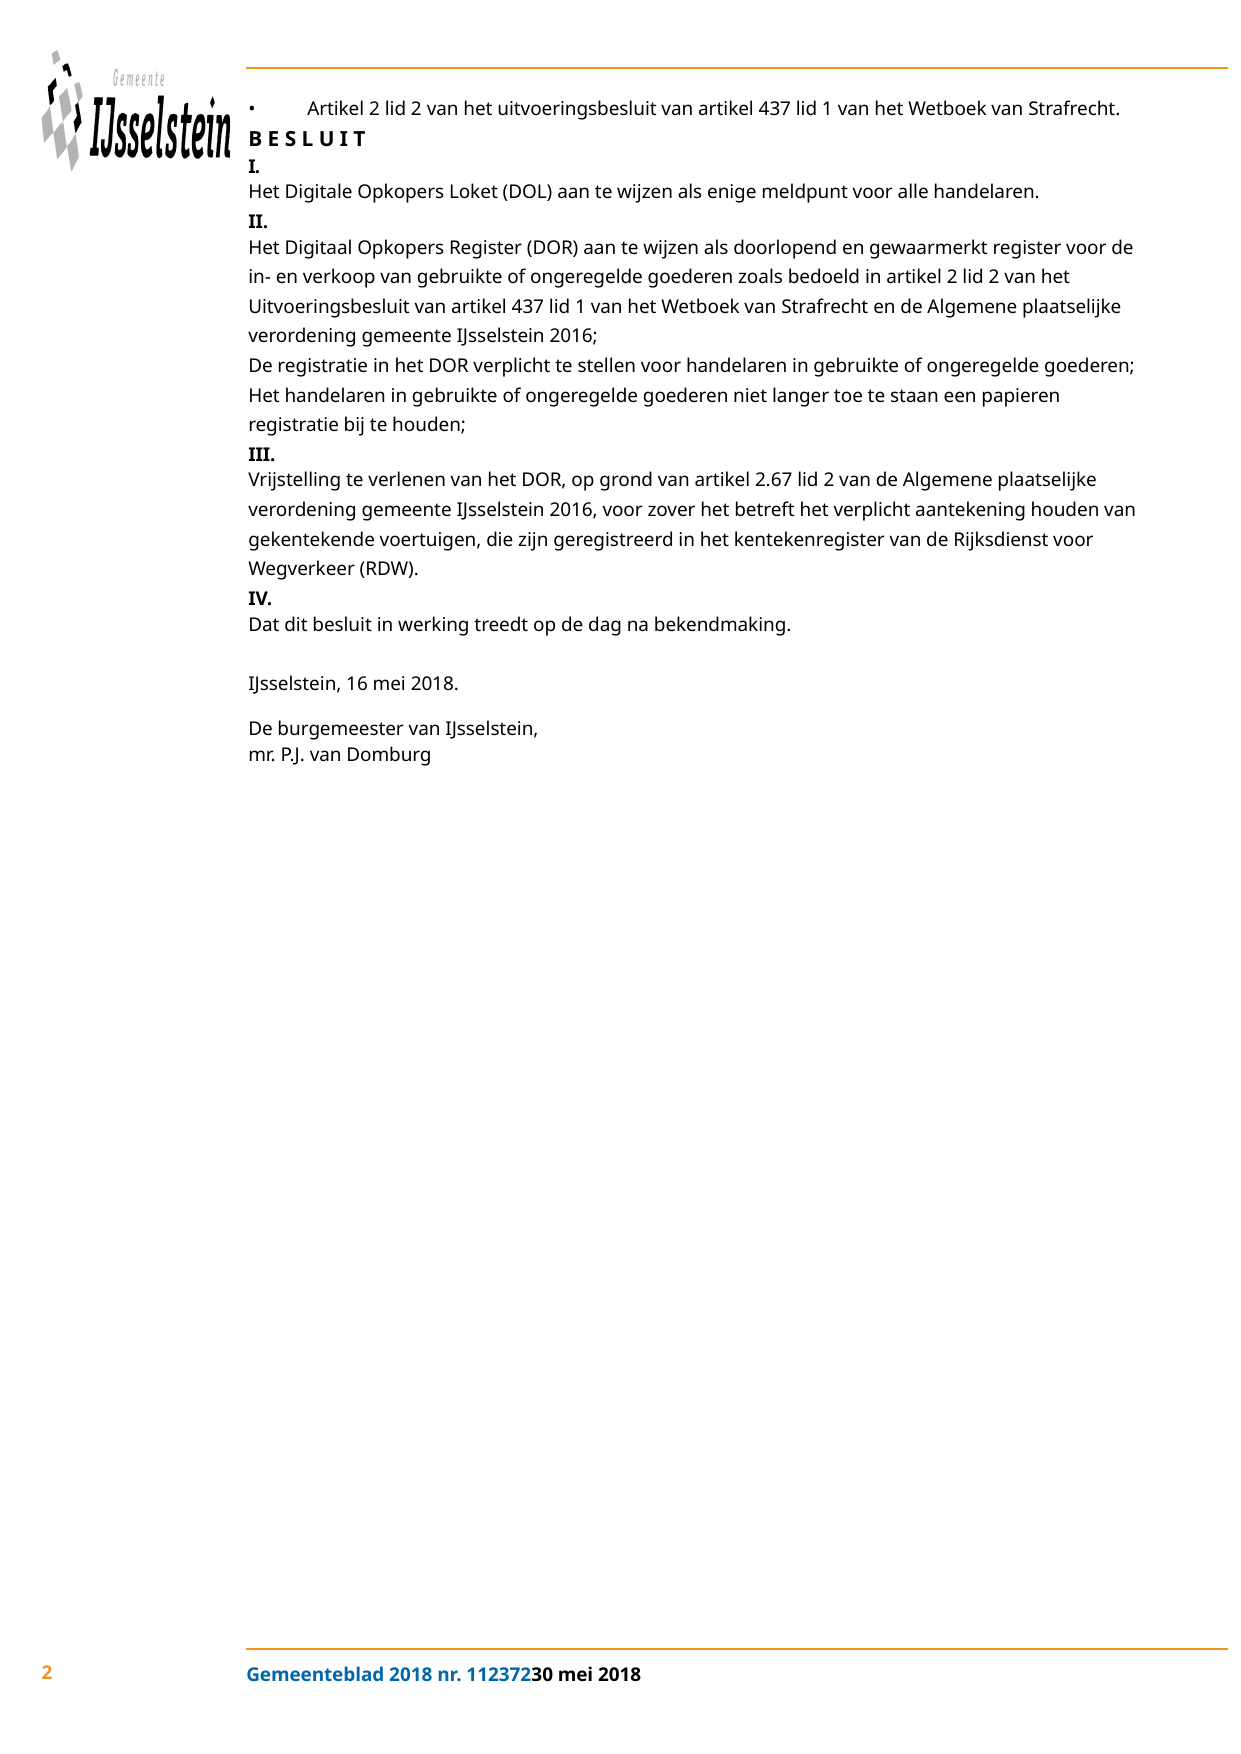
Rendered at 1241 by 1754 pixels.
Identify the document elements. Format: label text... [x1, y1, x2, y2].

text III. [248, 441, 1152, 467]
list Artikel 2 lid 2 van het uitvoeringsbesluit van artikel 437 lid 1 van het Wetboek van Strafrecht. [248, 95, 1152, 121]
text B E S L U I T [248, 124, 1152, 153]
text IV. [248, 585, 1152, 611]
text IJsselstein, 16 mei 2018. [248, 670, 1152, 696]
text Vrijstelling te verlenen van het DOR, op grond van artikel 2.67 lid 2 van de Algemene plaatselijke verordening gemeente IJsselstein 2016, voor zover het betreft het verplicht aantekening houden van gekentekende voertuigen, die zijn geregistreerd in het kentekenregister van de Rijksdienst voor Wegverkeer (RDW). [248, 467, 1152, 581]
picture [41, 47, 231, 172]
text II. [248, 208, 1152, 234]
text Het Digitale Opkopers Loket (DOL) aan te wijzen als enige meldpunt voor alle handelaren. [248, 178, 1152, 204]
text Het handelaren in gebruikte of ongeregelde goederen niet langer toe te staan een papieren registratie bij te houden; [248, 382, 1152, 437]
text De registratie in het DOR verplicht te stellen voor handelaren in gebruikte of ongeregelde goederen; [248, 352, 1152, 378]
text De burgemeester van IJsselstein, [248, 716, 1152, 741]
text Het Digitaal Opkopers Register (DOR) aan te wijzen als doorlopend en gewaarmerkt register voor de in- en verkoop van gebruikte of ongeregelde goederen zoals bedoeld in artikel 2 lid 2 van het Uitvoeringsbesluit van artikel 437 lid 1 van het Wetboek van Strafrecht en de Algemene plaatselijke verordening gemeente IJsselstein 2016; [248, 234, 1152, 348]
text mr. P.J. van Domburg [248, 741, 1152, 767]
text Dat dit besluit in werking treedt op de dag na bekendmaking. [248, 611, 1152, 636]
text I. [248, 153, 1152, 178]
